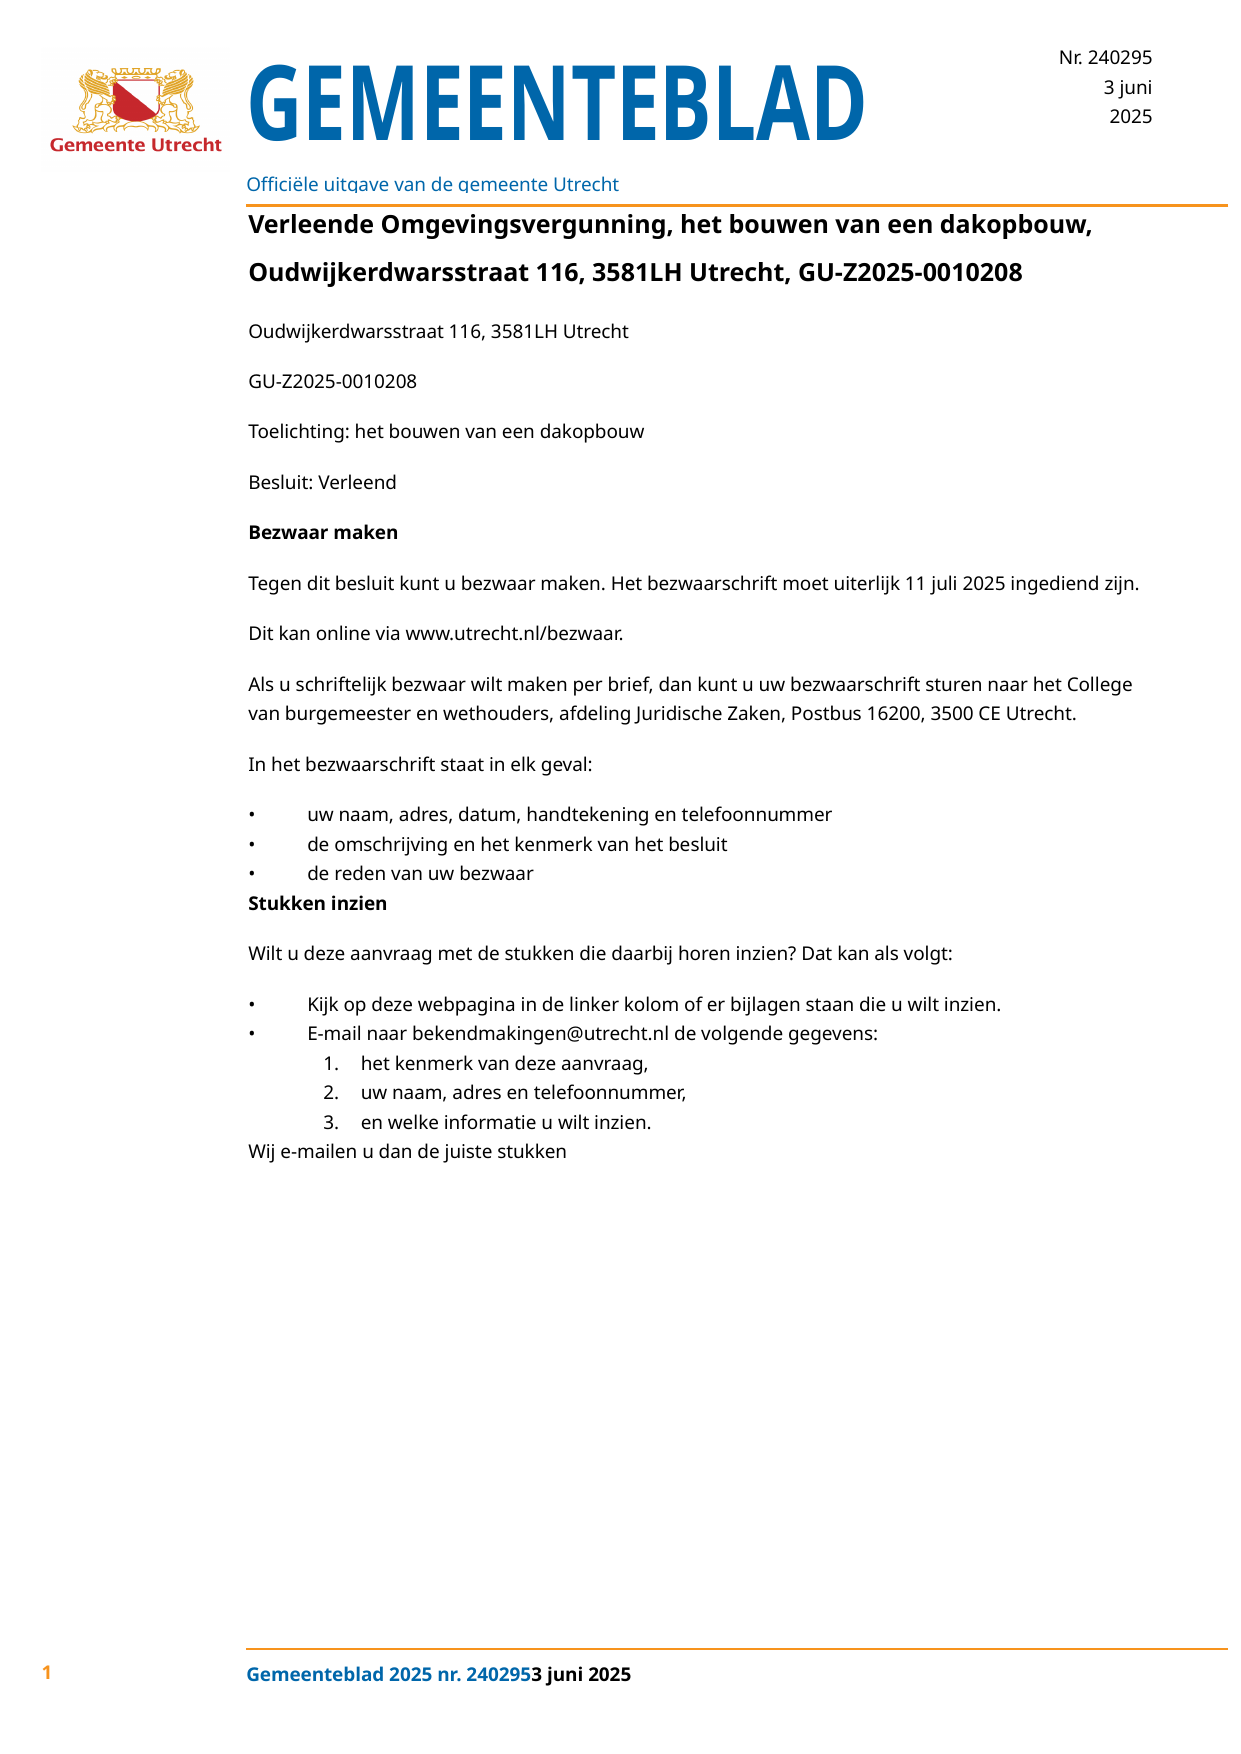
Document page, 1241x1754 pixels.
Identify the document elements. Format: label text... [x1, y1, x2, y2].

list E-mail naar bekendmakingen@utrecht.nl de volgende gegevens: [248, 1020, 1152, 1046]
text Toelichting: het bouwen van een dakopbouw [248, 419, 1152, 444]
text Dit kan online via www.utrecht.nl/bezwaar. [248, 620, 1152, 646]
text Als u schriftelijk bezwaar wilt maken per brief, dan kunt u uw bezwaarschrift sturen naar het College van burgemeester en wethouders, afdeling Juridische Zaken, Postbus 16200, 3500 CE Utrecht. [248, 671, 1152, 726]
list en welke informatie u wilt inzien. [323, 1109, 1152, 1135]
list uw naam, adres, datum, handtekening en telefoonnummer [248, 801, 1152, 827]
text Besluit: Verleend [248, 469, 1152, 495]
list de reden van uw bezwaar [248, 860, 1152, 886]
list het kenmerk van deze aanvraag, [323, 1050, 1152, 1076]
list Kijk op deze webpagina in de linker kolom of er bijlagen staan die u wilt inzien. [248, 991, 1152, 1017]
text Bezwaar maken [248, 519, 1152, 545]
text In het bezwaarschrift staat in elk geval: [248, 751, 1152, 777]
list uw naam, adres en telefoonnummer, [323, 1079, 1152, 1105]
text Tegen dit besluit kunt u bezwaar maken. Het bezwaarschrift moet uiterlijk 11 juli 2025 ingediend zijn. [248, 570, 1152, 596]
text Oudwijkerdwarsstraat 116, 3581LH Utrecht [248, 318, 1152, 344]
text Wij e-mailen u dan de juiste stukken [248, 1139, 1152, 1164]
text Wilt u deze aanvraag met de stukken die daarbij horen inzien? Dat kan als volgt: [248, 940, 1152, 966]
text Verleende Omgevingsvergunning, het bouwen van een dakopbouw, Oudwijkerdwarsstraat 116, 3581LH Utrecht, GU-Z2025-0010208 [248, 207, 1152, 288]
picture [41, 47, 231, 172]
text GU-Z2025-0010208 [248, 368, 1152, 394]
text Stukken inzien [248, 890, 1152, 916]
list de omschrijving en het kenmerk van het besluit [248, 831, 1152, 857]
